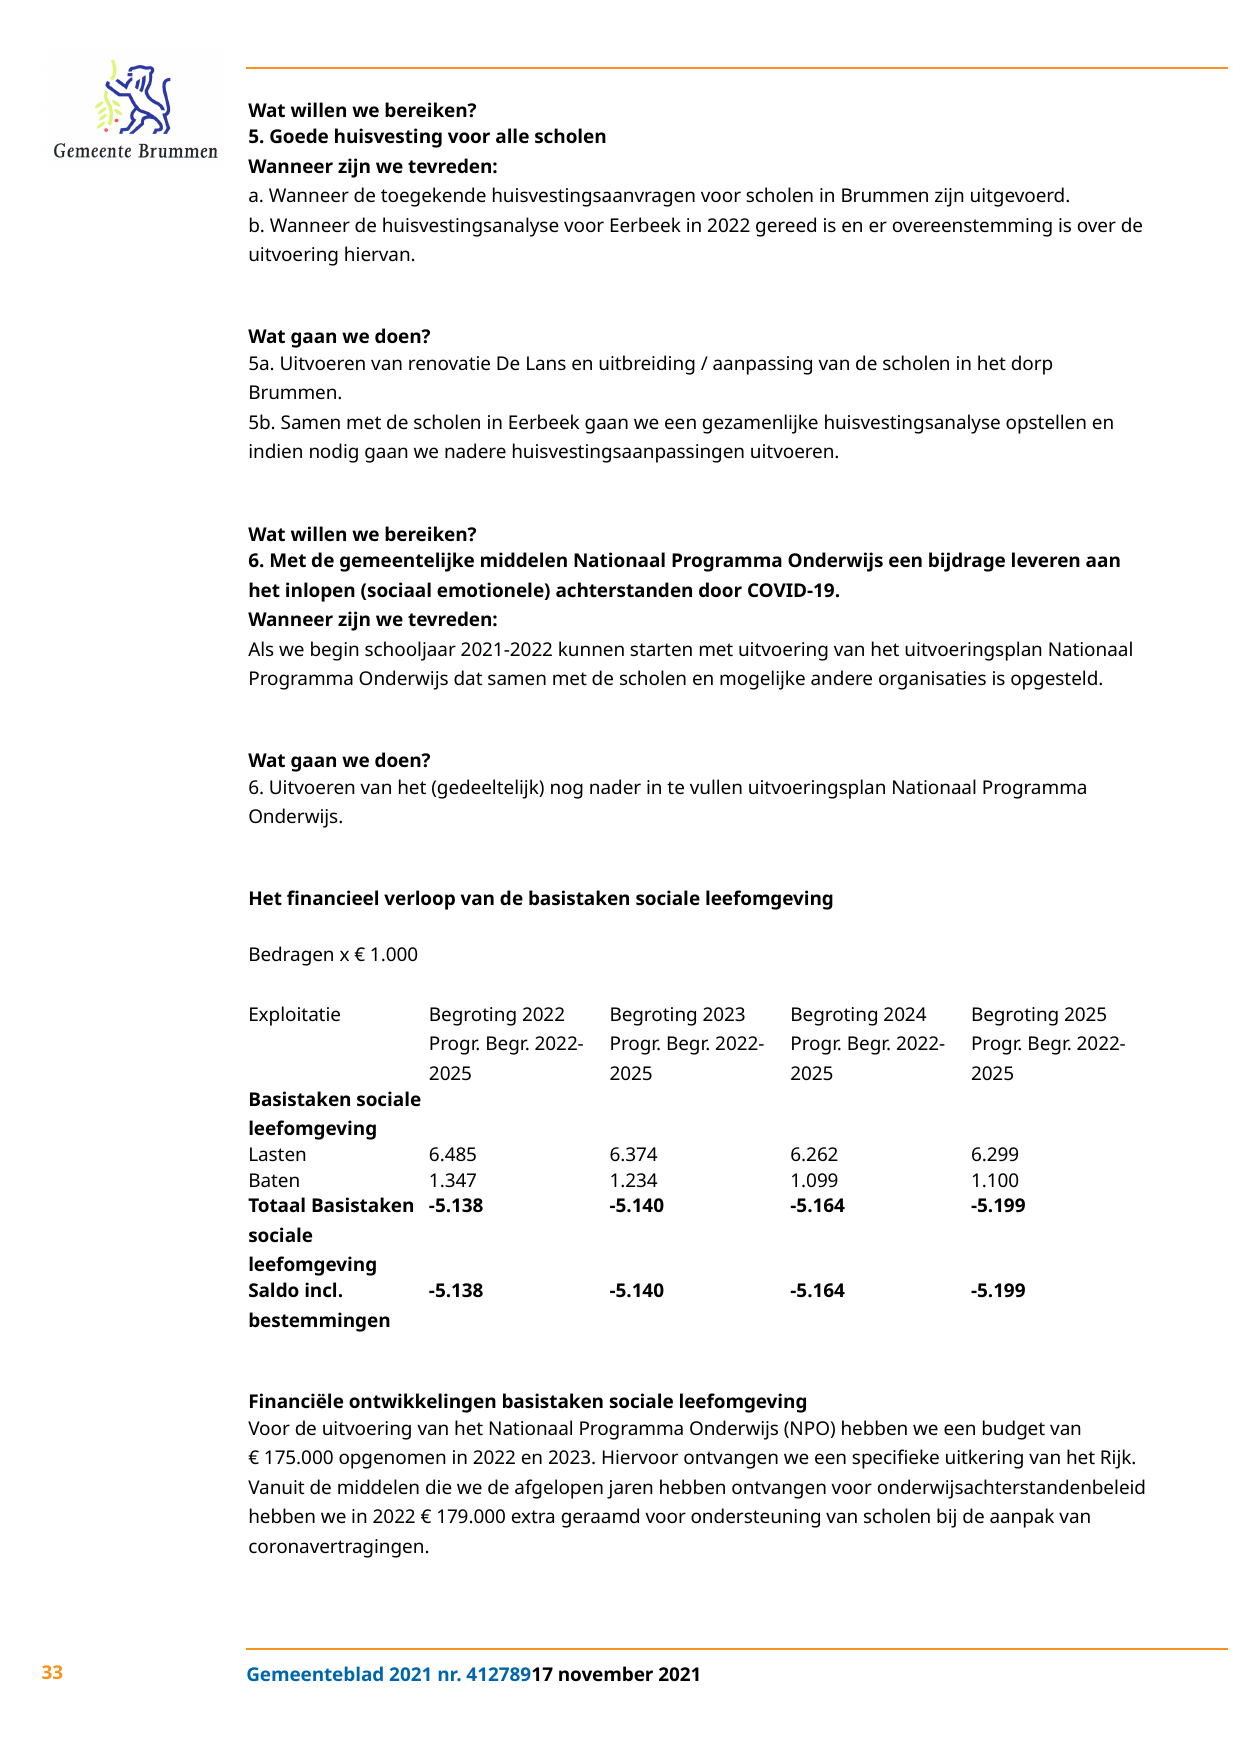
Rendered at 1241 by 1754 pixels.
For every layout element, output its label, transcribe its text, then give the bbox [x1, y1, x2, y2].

table_cell -5.140 [609, 1193, 790, 1277]
table_cell Baten [248, 1167, 429, 1192]
text Wat willen we bereiken? [248, 519, 1152, 547]
text 5a. Uitvoeren van renovatie De Lans en uitbreiding / aanpassing van de scholen in het dorp Brummen. [248, 350, 1152, 405]
table_header Exploitatie [248, 1001, 429, 1086]
table_header Begroting 2025 Progr. Begr. 2022-2025 [971, 1001, 1152, 1086]
table_cell 1.234 [609, 1167, 790, 1192]
text 5b. Samen met de scholen in Eerbeek gaan we een gezamenlijke huisvestingsanalyse opstellen en indien nodig gaan we nadere huisvestingsaanpassingen uitvoeren. [248, 409, 1152, 464]
table_cell [609, 1086, 790, 1141]
table_cell 6.299 [971, 1141, 1152, 1167]
table_header Begroting 2022 Progr. Begr. 2022-2025 [429, 1001, 609, 1086]
picture [41, 47, 231, 172]
text Wat willen we bereiken? [248, 95, 1152, 123]
table_cell 6.374 [609, 1141, 790, 1167]
text b. Wanneer de huisvestingsanalyse voor Eerbeek in 2022 gereed is en er overeenstemming is over de uitvoering hiervan. [248, 212, 1152, 267]
table_cell Basistaken sociale leefomgeving [248, 1086, 429, 1141]
text a. Wanneer de toegekende huisvestingsaanvragen voor scholen in Brummen zijn uitgevoerd. [248, 182, 1152, 208]
table_cell -5.199 [971, 1278, 1152, 1333]
text Financiële ontwikkelingen basistaken sociale leefomgeving [248, 1386, 1152, 1415]
table_cell [971, 1086, 1152, 1141]
table_cell -5.138 [429, 1193, 609, 1277]
text 6. Uitvoeren van het (gedeeltelijk) nog nader in te vullen uitvoeringsplan Nationaal Programma Onderwijs. [248, 774, 1152, 829]
text Als we begin schooljaar 2021-2022 kunnen starten met uitvoering van het uitvoeringsplan Nationaal Programma Onderwijs dat samen met de scholen en mogelijke andere organisaties is opgesteld. [248, 636, 1152, 691]
table_cell 1.347 [429, 1167, 609, 1192]
text Wanneer zijn we tevreden: [248, 153, 1152, 178]
text Het financieel verloop van de basistaken sociale leefomgeving [248, 883, 1152, 912]
table_cell Totaal Basistaken sociale leefomgeving [248, 1193, 429, 1277]
table_cell -5.164 [790, 1193, 971, 1277]
table_cell -5.140 [609, 1278, 790, 1333]
table_cell Saldo incl. bestemmingen [248, 1278, 429, 1333]
table_cell 6.262 [790, 1141, 971, 1167]
table_cell [429, 1086, 609, 1141]
text Voor de uitvoering van het Nationaal Programma Onderwijs (NPO) hebben we een budget van € 175.000 opgenomen in 2022 en 2023. Hiervoor ontvangen we een specifieke uitkering van het Rijk. Vanuit de middelen die we de afgelopen jaren hebben ontvangen voor onderwijsachterstandenbeleid hebben we in 2022 € 179.000 extra geraamd voor ondersteuning van scholen bij de aanpak van coronavertragingen. [248, 1415, 1152, 1559]
table_cell -5.199 [971, 1193, 1152, 1277]
table_header Begroting 2023 Progr. Begr. 2022-2025 [609, 1001, 790, 1086]
table_cell 1.099 [790, 1167, 971, 1192]
text 5. Goede huisvesting voor alle scholen [248, 123, 1152, 149]
table_header Begroting 2024 Progr. Begr. 2022-2025 [790, 1001, 971, 1086]
table_cell Lasten [248, 1141, 429, 1167]
text 6. Met de gemeentelijke middelen Nationaal Programma Onderwijs een bijdrage leveren aan het inlopen (sociaal emotionele) achterstanden door COVID-19. [248, 547, 1152, 602]
text Bedragen x € 1.000 [248, 942, 1152, 967]
text Wat gaan we doen? [248, 746, 1152, 774]
table_cell 6.485 [429, 1141, 609, 1167]
table_cell -5.138 [429, 1278, 609, 1333]
table_cell -5.164 [790, 1278, 971, 1333]
table_cell 1.100 [971, 1167, 1152, 1192]
table_cell [790, 1086, 971, 1141]
text Wat gaan we doen? [248, 322, 1152, 350]
text Wanneer zijn we tevreden: [248, 606, 1152, 632]
